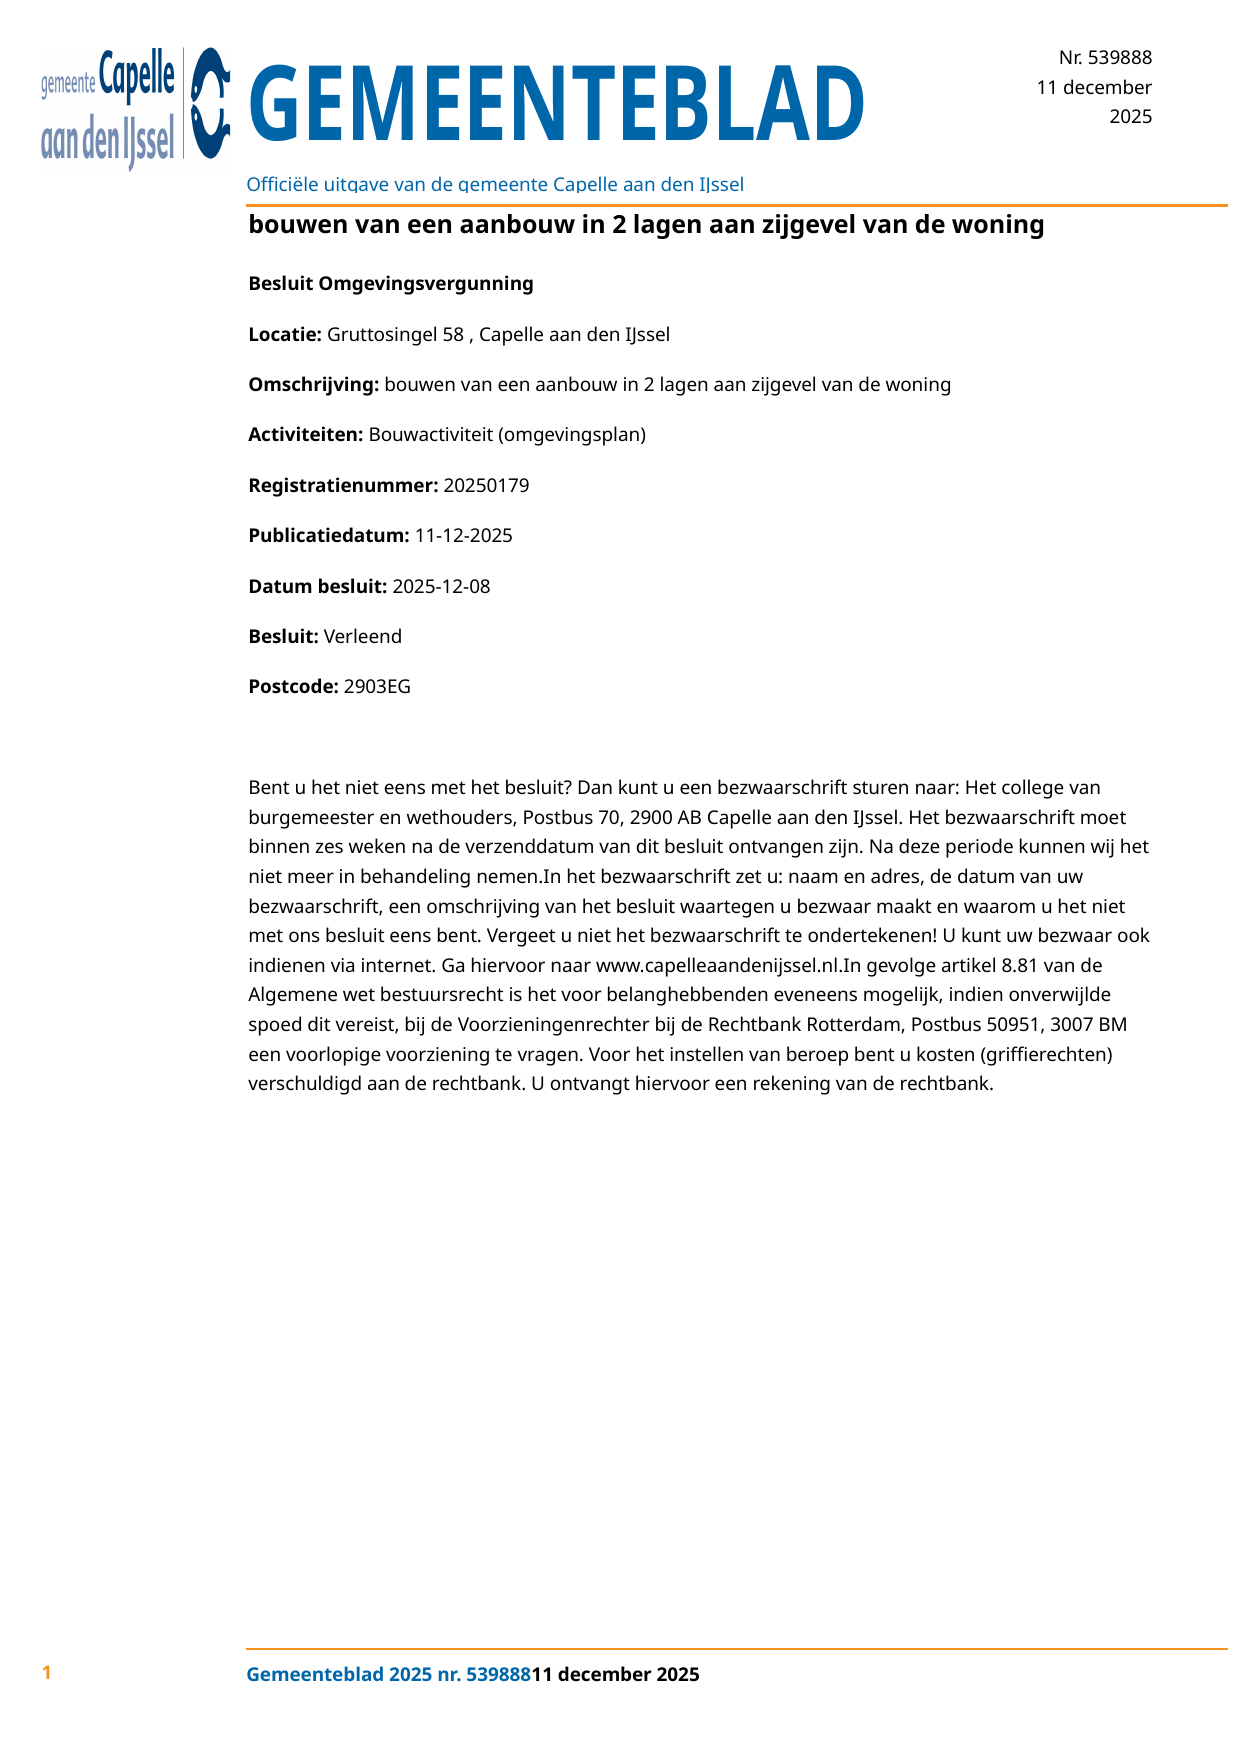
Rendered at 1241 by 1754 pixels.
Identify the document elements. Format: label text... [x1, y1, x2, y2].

text Besluit Omgevingsvergunning [248, 270, 1152, 296]
text Publicatiedatum: 11-12-2025 [248, 522, 1152, 548]
text Datum besluit: 2025-12-08 [248, 573, 1152, 598]
text Bent u het niet eens met het besluit? Dan kunt u een bezwaarschrift sturen naar: Het college van burgemeester en wethouders, Postbus 70, 2900 AB Capelle aan den IJssel. Het bezwaarschrift moet binnen zes weken na de verzenddatum van dit besluit ontvangen zijn. Na deze periode kunnen wij het niet meer in behandeling nemen.In het bezwaarschrift zet u: naam en adres, de datum van uw bezwaarschrift, een omschrijving van het besluit waartegen u bezwaar maakt en waarom u het niet met ons besluit eens bent. Vergeet u niet het bezwaarschrift te ondertekenen! U kunt uw bezwaar ook indienen via internet. Ga hiervoor naar www.capelleaandenijssel.nl.In gevolge artikel 8.81 van de Algemene wet bestuursrecht is het voor belanghebbenden eveneens mogelijk, indien onverwijlde spoed dit vereist, bij de Voorzieningenrechter bij de Rechtbank Rotterdam, Postbus 50951, 3007 BM een voorlopige voorziening te vragen. Voor het instellen van beroep bent u kosten (griffierechten) verschuldigd aan de rechtbank. U ontvangt hiervoor een rekening van de rechtbank. [248, 774, 1152, 1096]
text bouwen van een aanbouw in 2 lagen aan zijgevel van de woning [248, 207, 1152, 241]
text Activiteiten: Bouwactiviteit (omgevingsplan) [248, 422, 1152, 447]
text Omschrijving: bouwen van een aanbouw in 2 lagen aan zijgevel van de woning [248, 371, 1152, 397]
text Postcode: 2903EG [248, 674, 1152, 699]
picture [41, 47, 231, 172]
text Besluit: Verleend [248, 623, 1152, 649]
text Locatie: Gruttosingel 58 , Capelle aan den IJssel [248, 321, 1152, 346]
text Registratienummer: 20250179 [248, 472, 1152, 498]
